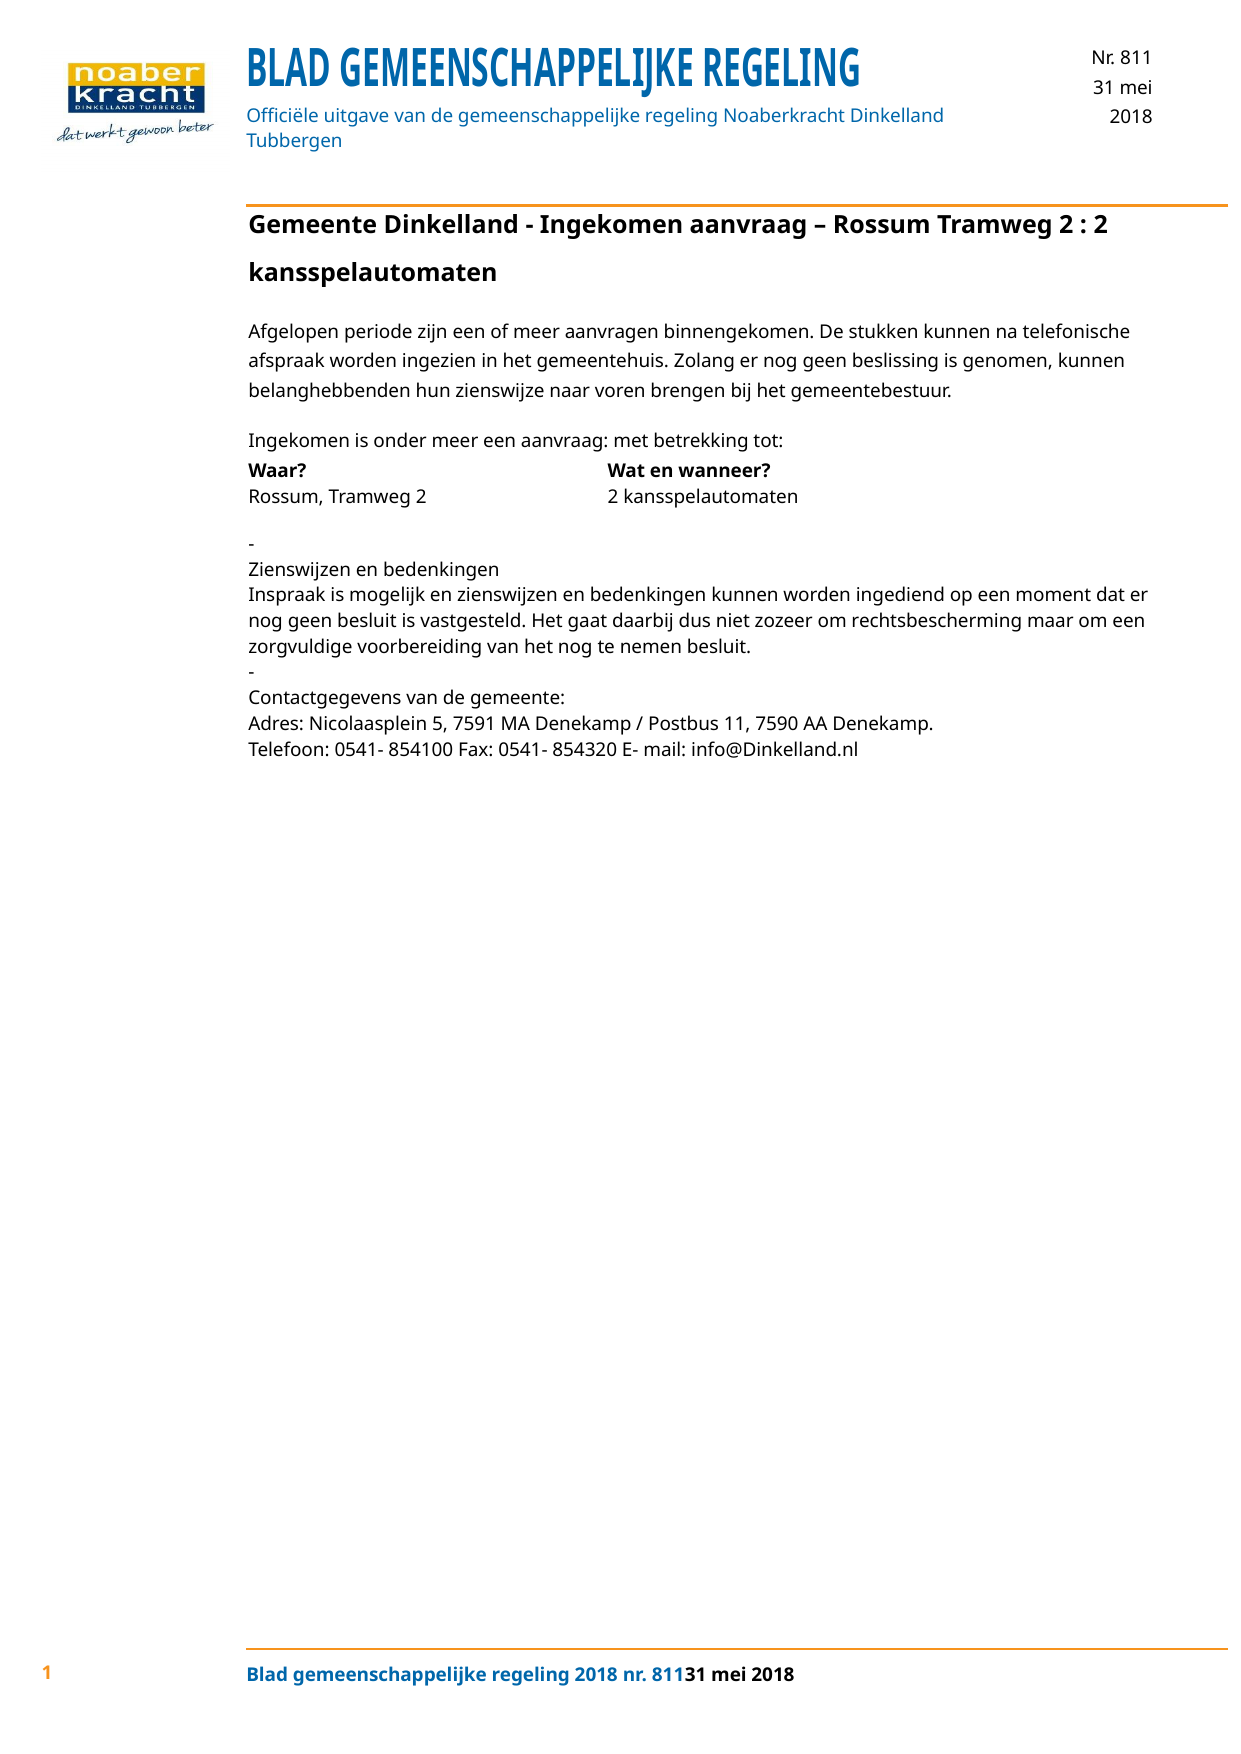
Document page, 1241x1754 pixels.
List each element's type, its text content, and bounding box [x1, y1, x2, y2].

text - [248, 659, 1152, 684]
table_header Waar? [248, 457, 607, 483]
table_cell 2 kansspelautomaten [608, 483, 1152, 509]
text - [248, 530, 1152, 556]
text Telefoon: 0541- 854100 Fax: 0541- 854320 E- mail: info@Dinkelland.nl [248, 736, 1152, 762]
table_cell Rossum, Tramweg 2 [248, 483, 607, 509]
text Ingekomen is onder meer een aanvraag: met betrekking tot: [248, 427, 1152, 453]
table_header Wat en wanneer? [608, 457, 1152, 483]
text Inspraak is mogelijk en zienswijzen en bedenkingen kunnen worden ingediend op een moment dat er nog geen besluit is vastgesteld. Het gaat daarbij dus niet zozeer om rechtsbescherming maar om een zorgvuldige voorbereiding van het nog te nemen besluit. [248, 582, 1152, 659]
text Zienswijzen en bedenkingen [248, 556, 1152, 582]
text Adres: Nicolaasplein 5, 7591 MA Denekamp / Postbus 11, 7590 AA Denekamp. [248, 710, 1152, 736]
picture [41, 47, 231, 172]
text Afgelopen periode zijn een of meer aanvragen binnengekomen. De stukken kunnen na telefonische afspraak worden ingezien in het gemeentehuis. Zolang er nog geen beslissing is genomen, kunnen belanghebbenden hun zienswijze naar voren brengen bij het gemeentebestuur. [248, 318, 1152, 403]
text Gemeente Dinkelland - Ingekomen aanvraag – Rossum Tramweg 2 : 2 kansspelautomaten [248, 207, 1152, 288]
text Contactgegevens van de gemeente: [248, 684, 1152, 710]
